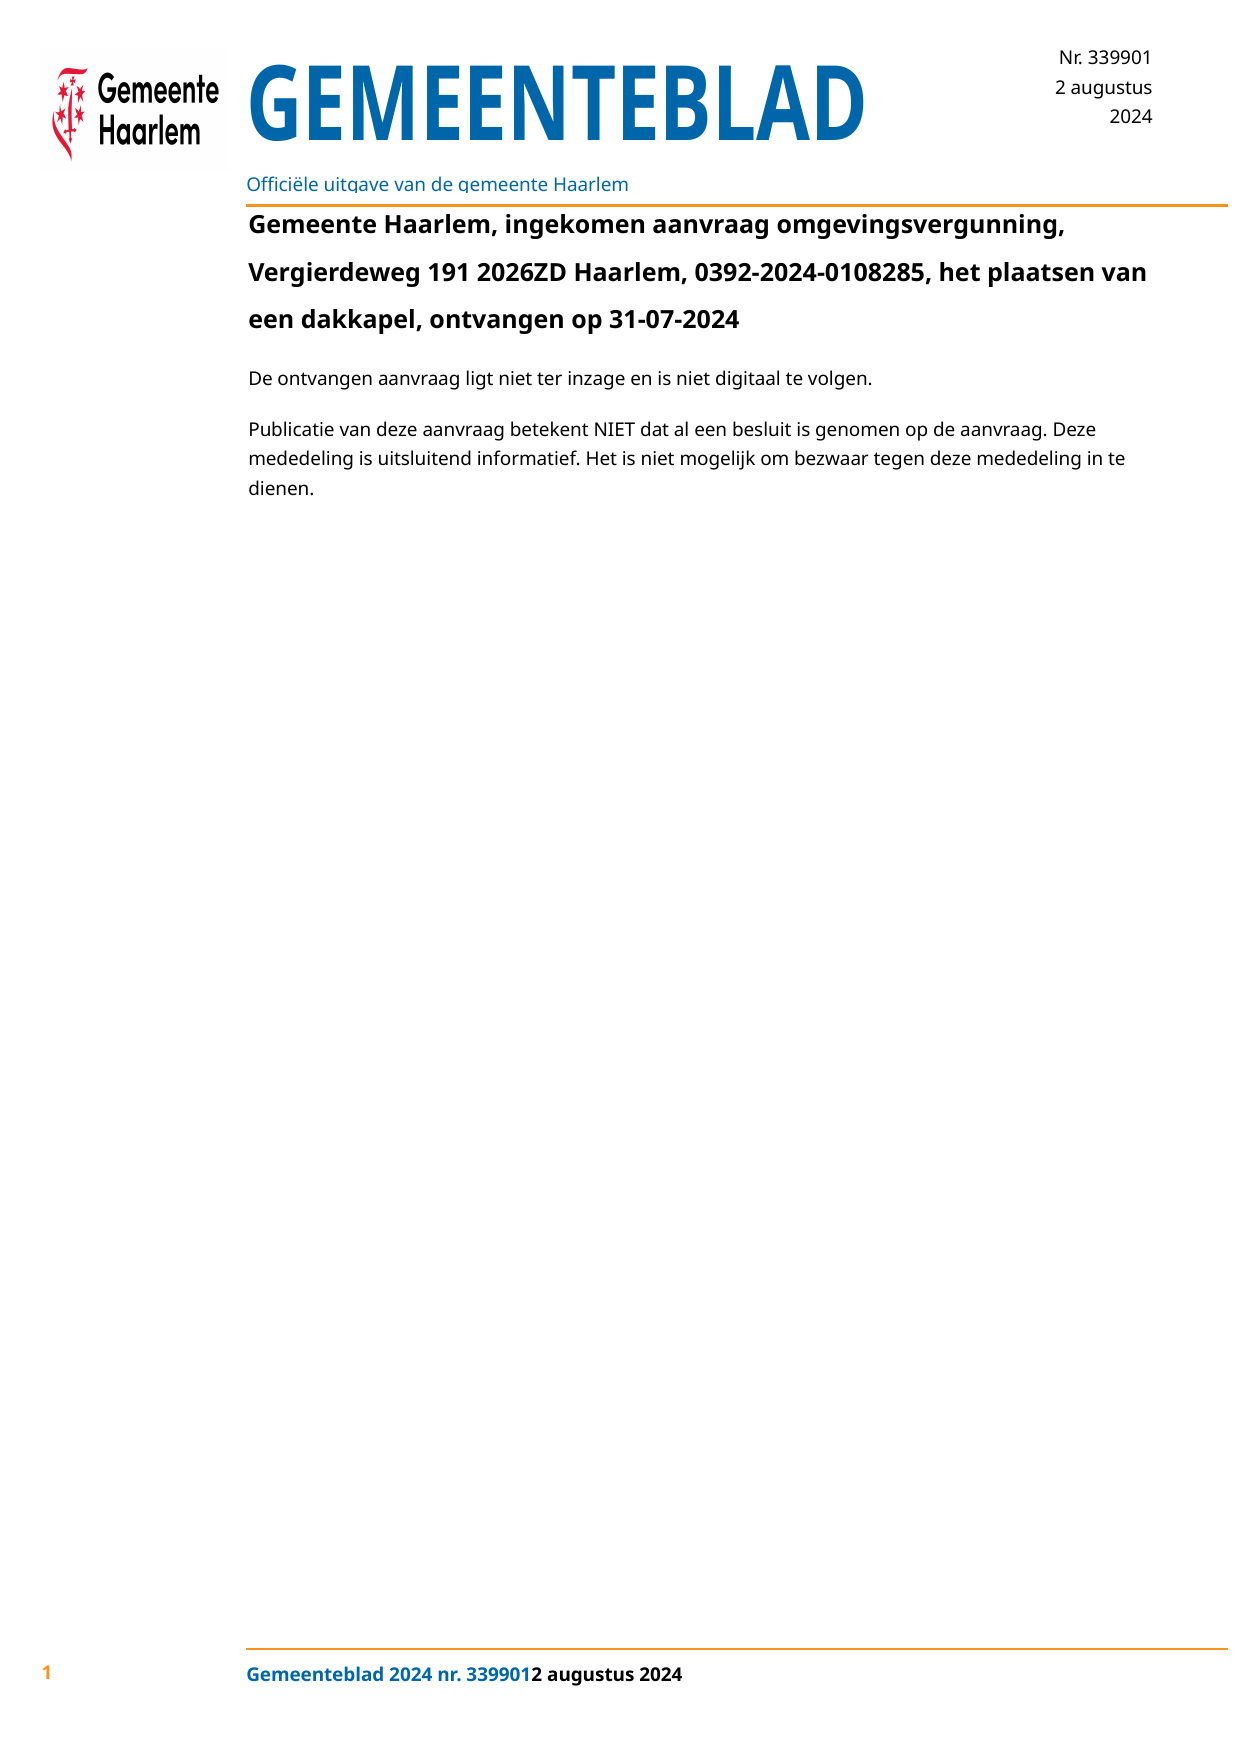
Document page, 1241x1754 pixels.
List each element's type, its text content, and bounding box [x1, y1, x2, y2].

text De ontvangen aanvraag ligt niet ter inzage en is niet digitaal te volgen. [248, 366, 1152, 391]
picture [41, 47, 231, 172]
text Gemeente Haarlem, ingekomen aanvraag omgevingsvergunning, Vergierdeweg 191 2026ZD Haarlem, 0392-2024-0108285, het plaatsen van een dakkapel, ontvangen op 31-07-2024 [248, 207, 1152, 336]
text Publicatie van deze aanvraag betekent NIET dat al een besluit is genomen op de aanvraag. Deze mededeling is uitsluitend informatief. Het is niet mogelijk om bezwaar tegen deze mededeling in te dienen. [248, 416, 1152, 501]
